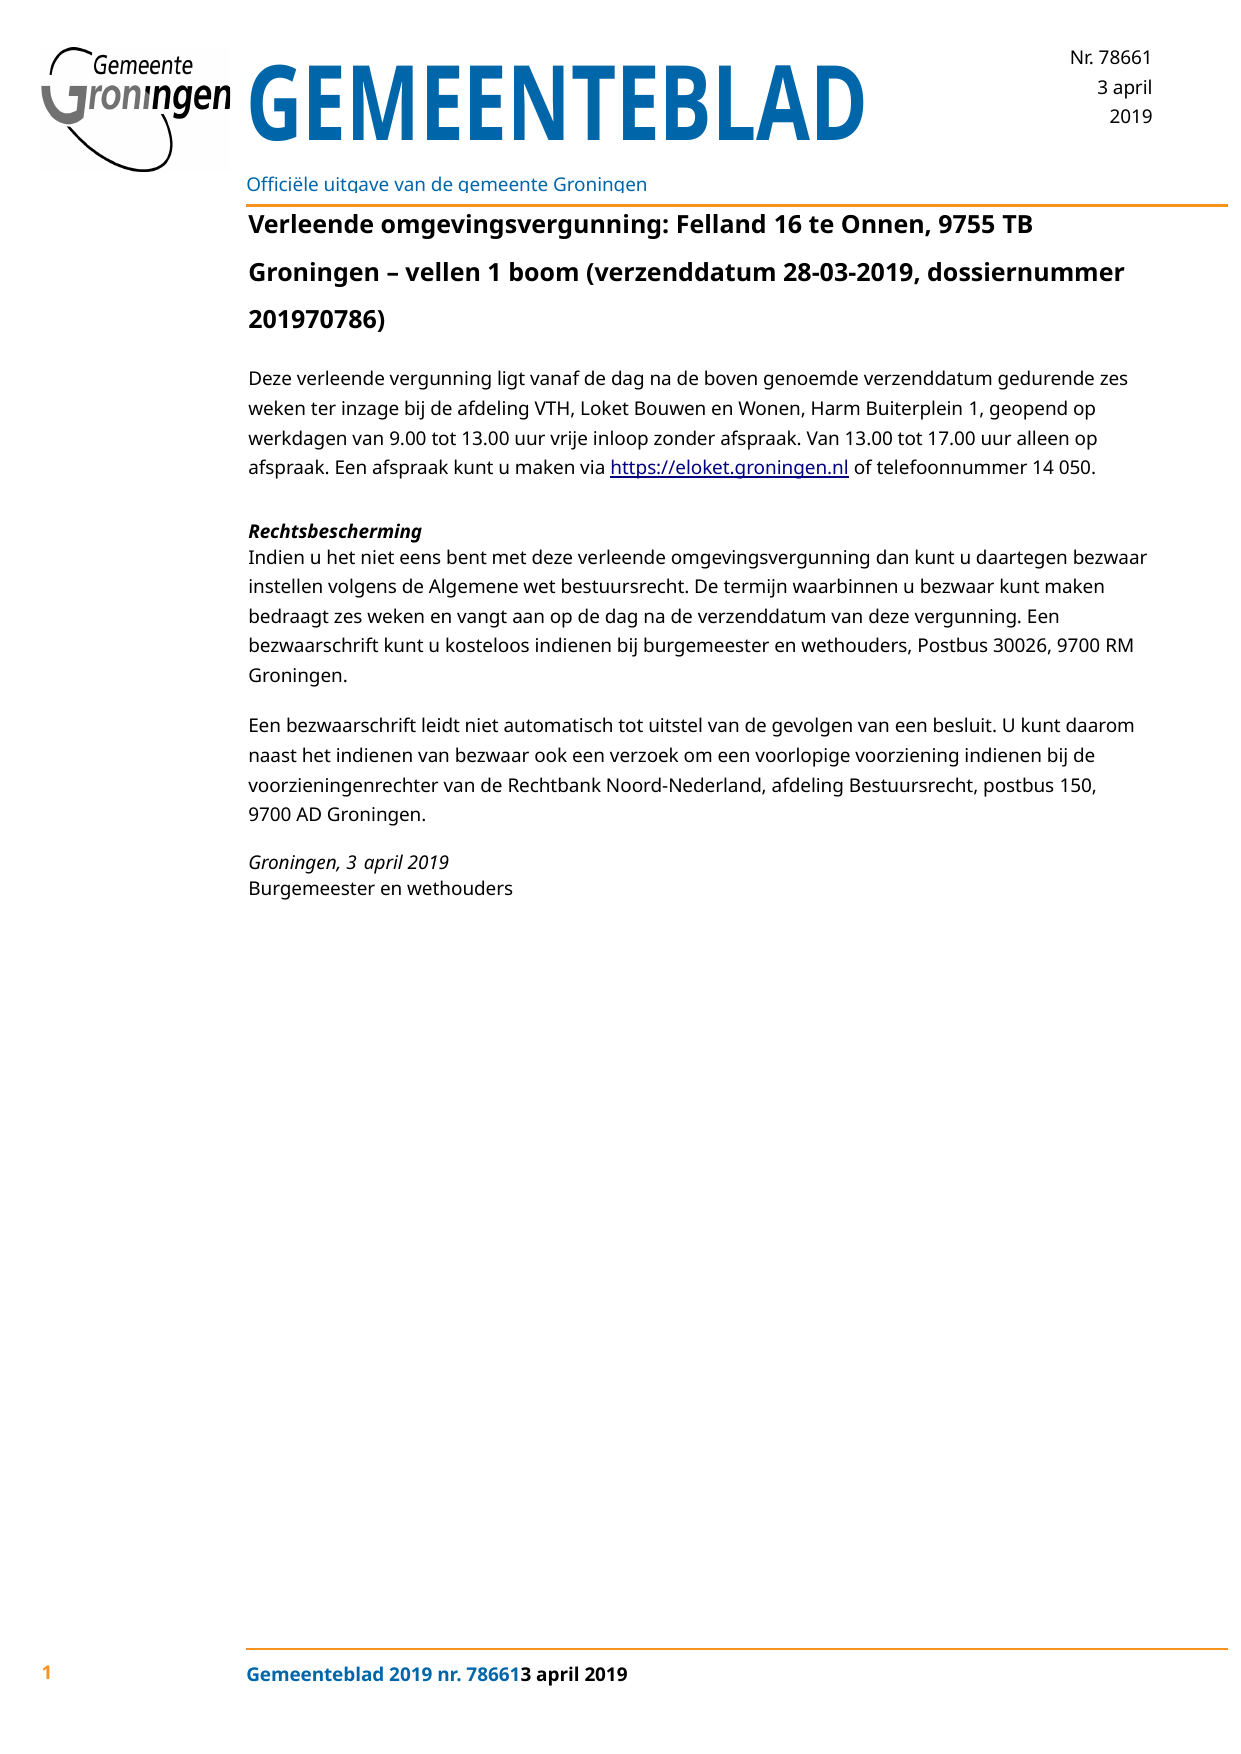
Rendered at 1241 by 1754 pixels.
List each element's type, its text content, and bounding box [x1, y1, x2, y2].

text Groningen, 3 april 2019 [248, 849, 1152, 875]
text Rechtsbescherming [248, 518, 1152, 544]
text Burgemeester en wethouders [248, 875, 1152, 901]
picture [41, 47, 231, 172]
text Verleende omgevingsvergunning: Felland 16 te Onnen, 9755 TB Groningen – vellen 1 boom (verzenddatum 28-03-2019, dossiernummer 201970786) [248, 207, 1152, 336]
text Indien u het niet eens bent met deze verleende omgevingsvergunning dan kunt u daartegen bezwaar instellen volgens de Algemene wet bestuursrecht. De termijn waarbinnen u bezwaar kunt maken bedraagt zes weken en vangt aan op de dag na de verzenddatum van deze vergunning. Een bezwaarschrift kunt u kosteloos indienen bij burgemeester en wethouders, Postbus 30026, 9700 RM Groningen. [248, 544, 1152, 688]
text Een bezwaarschrift leidt niet automatisch tot uitstel van de gevolgen van een besluit. U kunt daarom naast het indienen van bezwaar ook een verzoek om een voorlopige voorziening indienen bij de voorzieningenrechter van de Rechtbank Noord-Nederland, afdeling Bestuursrecht, postbus 150, 9700 AD Groningen. [248, 713, 1152, 827]
text Deze verleende vergunning ligt vanaf de dag na de boven genoemde verzenddatum gedurende zes weken ter inzage bij de afdeling VTH, Loket Bouwen en Wonen, Harm Buiterplein 1, geopend op werkdagen van 9.00 tot 13.00 uur vrije inloop zonder afspraak. Van 13.00 tot 17.00 uur alleen op afspraak. Een afspraak kunt u maken via https://eloket.groningen.nl of telefoonnummer 14 050. [248, 366, 1152, 480]
